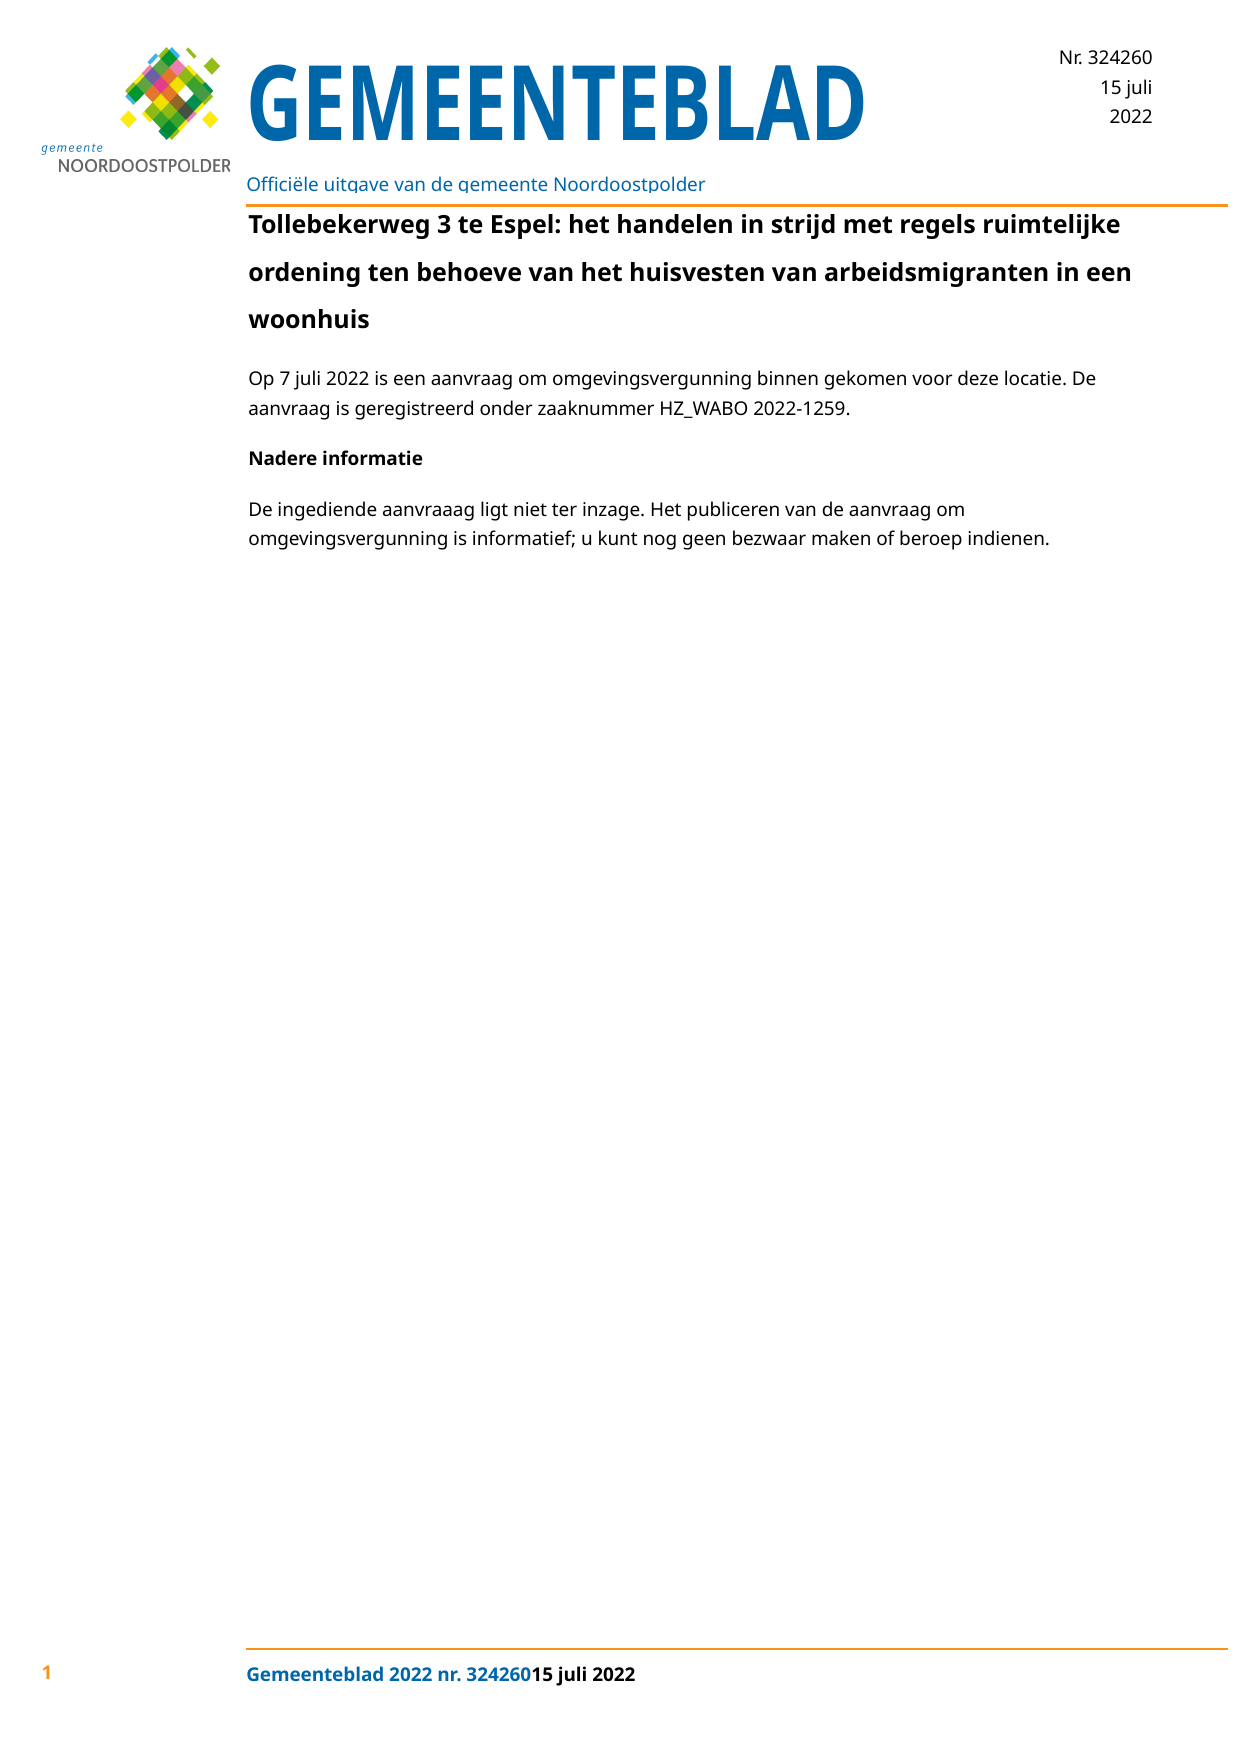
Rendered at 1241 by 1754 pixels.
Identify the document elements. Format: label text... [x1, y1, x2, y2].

text Tollebekerweg 3 te Espel: het handelen in strijd met regels ruimtelijke ordening ten behoeve van het huisvesten van arbeidsmigranten in een woonhuis [248, 207, 1152, 336]
text De ingediende aanvraaag ligt niet ter inzage. Het publiceren van de aanvraag om omgevingsvergunning is informatief; u kunt nog geen bezwaar maken of beroep indienen. [248, 496, 1152, 551]
text Op 7 juli 2022 is een aanvraag om omgevingsvergunning binnen gekomen voor deze locatie. De aanvraag is geregistreerd onder zaaknummer HZ_WABO 2022-1259. [248, 366, 1152, 421]
picture [41, 47, 231, 172]
text Nadere informatie [248, 446, 1152, 471]
